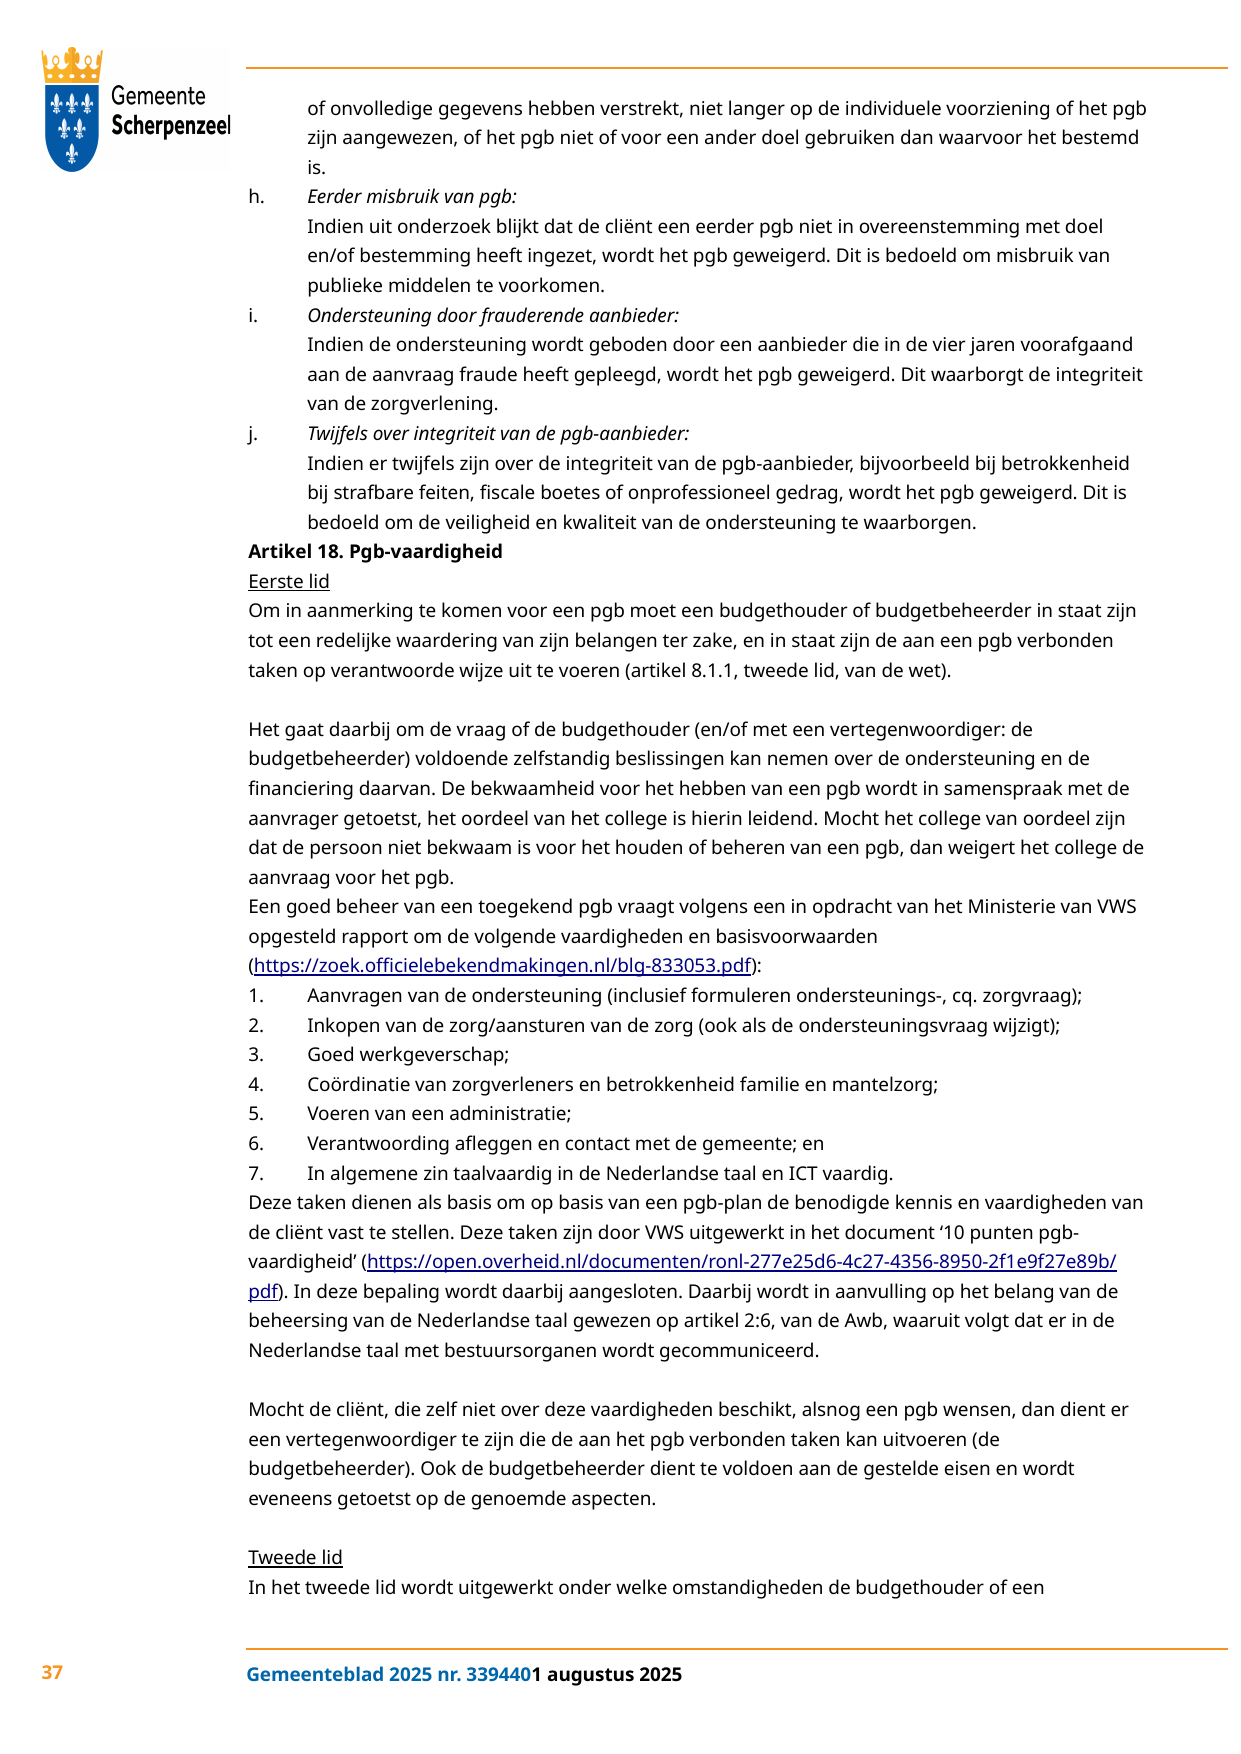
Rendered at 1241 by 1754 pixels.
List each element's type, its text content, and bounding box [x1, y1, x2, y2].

text Mocht de cliënt, die zelf niet over deze vaardigheden beschikt, alsnog een pgb wensen, dan dient er een vertegenwoordiger te zijn die de aan het pgb verbonden taken kan uitvoeren (de budgetbeheerder). Ook de budgetbeheerder dient te voldoen aan de gestelde eisen en wordt eveneens getoetst op de genoemde aspecten. [248, 1396, 1152, 1511]
list Indien er twijfels zijn over de integriteit van de pgb-aanbieder, bijvoorbeeld bij betrokkenheid bij strafbare feiten, fiscale boetes of onprofessioneel gedrag, wordt het pgb geweigerd. Dit is bedoeld om de veiligheid en kwaliteit van de ondersteuning te waarborgen. [248, 450, 1152, 535]
list Eerder misbruik van pgb: [248, 183, 1152, 209]
text Artikel 18. Pgb-vaardigheid [248, 538, 1152, 564]
list Ondersteuning door frauderende aanbieder: [248, 302, 1152, 328]
list Inkopen van de zorg/aansturen van de zorg (ook als de ondersteuningsvraag wijzigt); [248, 1012, 1152, 1038]
text Het gaat daarbij om de vraag of de budgethouder (en/of met een vertegenwoordiger: de budgetbeheerder) voldoende zelfstandig beslissingen kan nemen over de ondersteuning en de financiering daarvan. De bekwaamheid voor het hebben van een pgb wordt in samenspraak met de aanvrager getoetst, het oordeel van het college is hierin leidend. Mocht het college van oordeel zijn dat de persoon niet bekwaam is voor het houden of beheren van een pgb, dan weigert het college de aanvraag voor het pgb. [248, 716, 1152, 890]
text Eerste lid [248, 568, 1152, 594]
list Coördinatie van zorgverleners en betrokkenheid familie en mantelzorg; [248, 1071, 1152, 1097]
list In algemene zin taalvaardig in de Nederlandse taal en ICT vaardig. [248, 1160, 1152, 1186]
list Voeren van een administratie; [248, 1101, 1152, 1126]
list Goed werkgeverschap; [248, 1041, 1152, 1067]
list Aanvragen van de ondersteuning (inclusief formuleren ondersteunings-, cq. zorgvraag); [248, 982, 1152, 1008]
list Indien de ondersteuning wordt geboden door een aanbieder die in de vier jaren voorafgaand aan de aanvraag fraude heeft gepleegd, wordt het pgb geweigerd. Dit waarborgt de integriteit van de zorgverlening. [248, 331, 1152, 416]
text In het tweede lid wordt uitgewerkt onder welke omstandigheden de budgethouder of een [248, 1574, 1152, 1600]
list Verantwoording afleggen en contact met de gemeente; en [248, 1130, 1152, 1156]
picture [41, 47, 231, 172]
list Indien uit onderzoek blijkt dat de cliënt een eerder pgb niet in overeenstemming met doel en/of bestemming heeft ingezet, wordt het pgb geweigerd. Dit is bedoeld om misbruik van publieke middelen te voorkomen. [248, 213, 1152, 298]
text Deze taken dienen als basis om op basis van een pgb-plan de benodigde kennis en vaardigheden van de cliënt vast te stellen. Deze taken zijn door VWS uitgewerkt in het document ‘10 punten pgb-vaardigheid’ (https://open.overheid.nl/documenten/ronl-277e25d6-4c27-4356-8950-2f1e9f27e89b/pdf). In deze bepaling wordt daarbij aangesloten. Daarbij wordt in aanvulling op het belang van de beheersing van de Nederlandse taal gewezen op artikel 2:6, van de Awb, waaruit volgt dat er in de Nederlandse taal met bestuursorganen wordt gecommuniceerd. [248, 1189, 1152, 1363]
text Een goed beheer van een toegekend pgb vraagt volgens een in opdracht van het Ministerie van VWS opgesteld rapport om de volgende vaardigheden en basisvoorwaarden (https://zoek.officielebekendmakingen.nl/blg-833053.pdf): [248, 893, 1152, 978]
list Twijfels over integriteit van de pgb-aanbieder: [248, 420, 1152, 446]
text Tweede lid [248, 1544, 1152, 1570]
text Om in aanmerking te komen voor een pgb moet een budgethouder of budgetbeheerder in staat zijn tot een redelijke waardering van zijn belangen ter zake, en in staat zijn de aan een pgb verbonden taken op verantwoorde wijze uit te voeren (artikel 8.1.1, tweede lid, van de wet). [248, 598, 1152, 683]
list of onvolledige gegevens hebben verstrekt, niet langer op de individuele voorziening of het pgb zijn aangewezen, of het pgb niet of voor een ander doel gebruiken dan waarvoor het bestemd is. [248, 95, 1152, 180]
